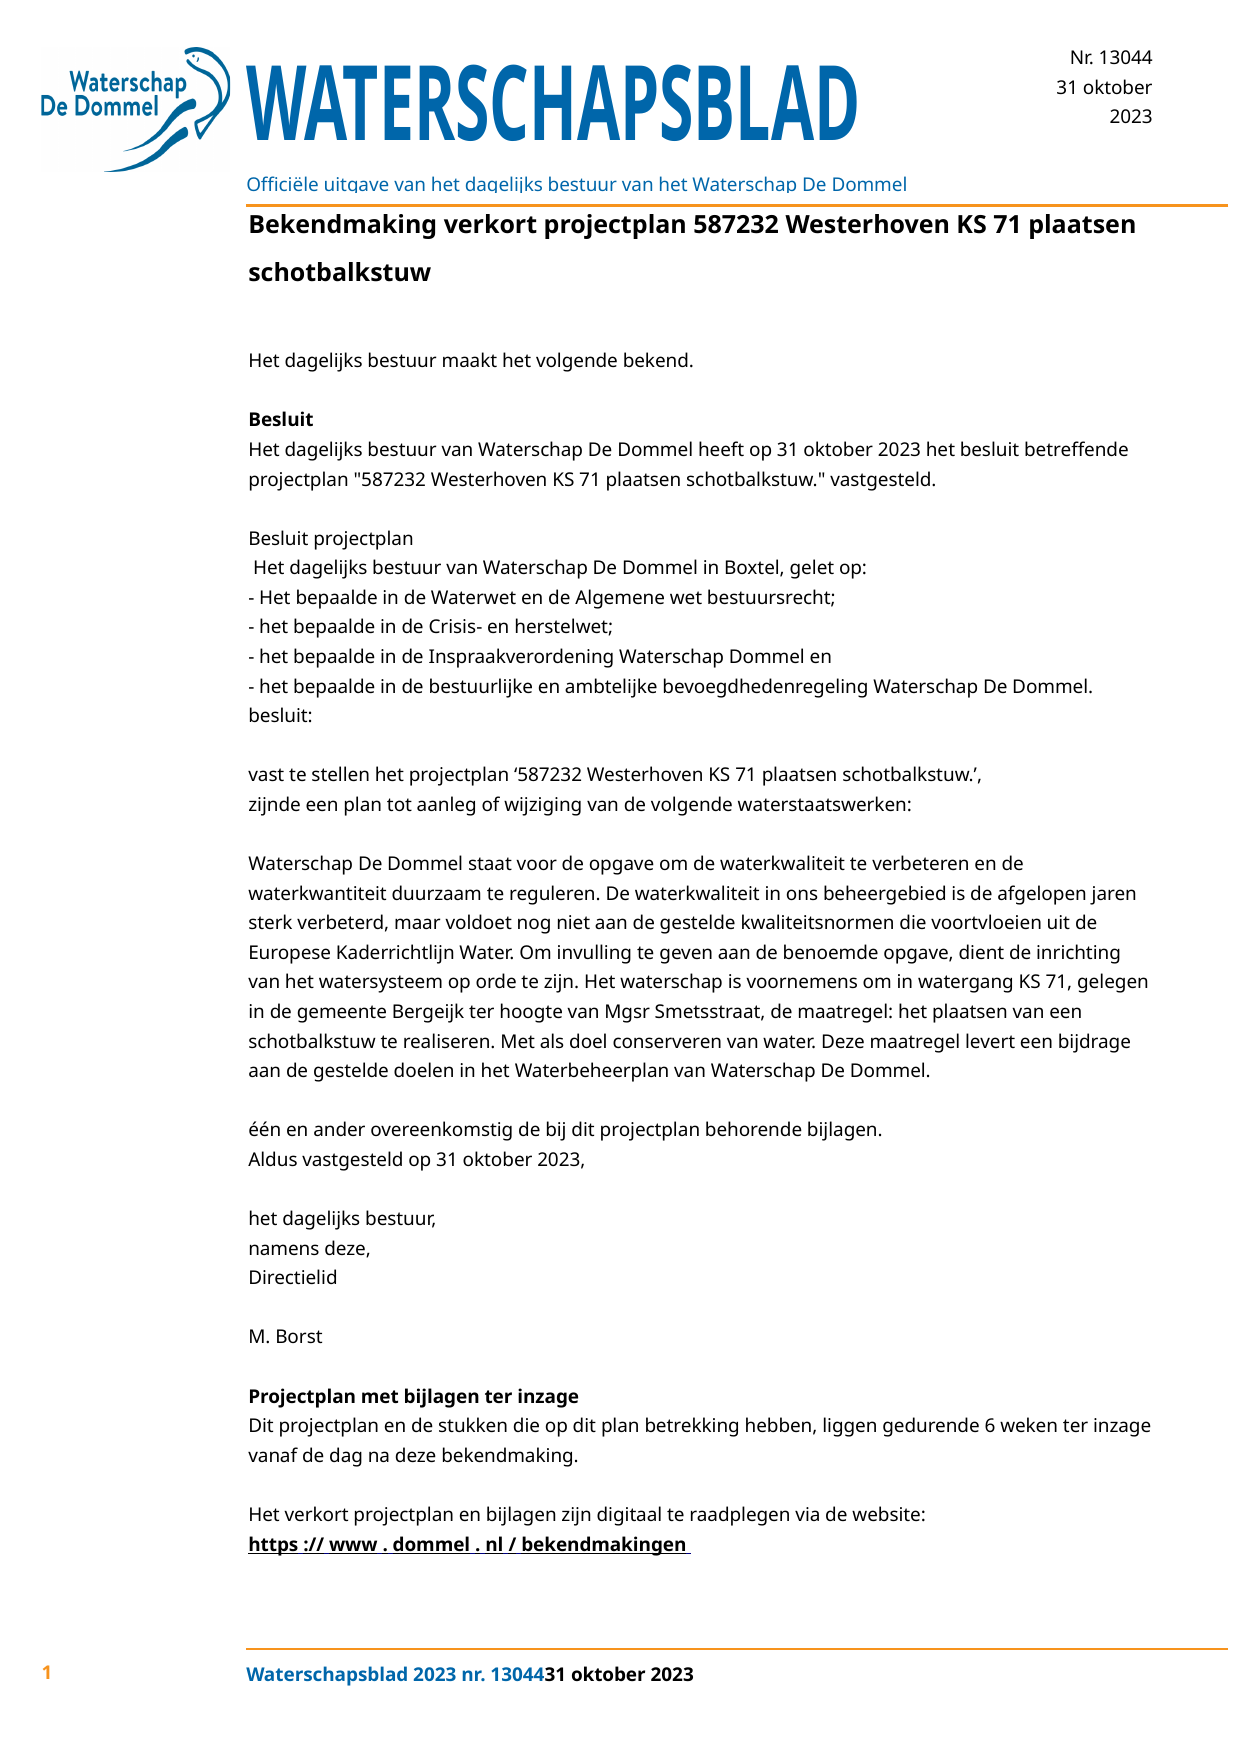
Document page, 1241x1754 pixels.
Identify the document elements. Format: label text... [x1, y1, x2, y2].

text namens deze, [248, 1235, 1152, 1261]
text Besluit [248, 407, 1152, 432]
text één en ander overeenkomstig de bij dit projectplan behorende bijlagen. [248, 1117, 1152, 1142]
text Directielid [248, 1264, 1152, 1290]
text ‑ het bepaalde in de Crisis‑ en herstelwet; [248, 614, 1152, 639]
text Projectplan met bijlagen ter inzage [248, 1383, 1152, 1409]
text Het dagelijks bestuur maakt het volgende bekend. [248, 347, 1152, 373]
text vast te stellen het projectplan ‘587232 Westerhoven KS 71 plaatsen schotbalkstuw.’, [248, 762, 1152, 787]
text Dit projectplan en de stukken die op dit plan betrekking hebben, liggen gedurende 6 weken ter inzage vanaf de dag na deze bekendmaking. [248, 1412, 1152, 1468]
picture [204, 47, 231, 76]
text ‑ het bepaalde in de Inspraakverordening Waterschap Dommel en [248, 643, 1152, 669]
text Aldus vastgesteld op 31 oktober 2023, [248, 1146, 1152, 1172]
text ‑ het bepaalde in de bestuurlijke en ambtelijke bevoegdhedenregeling Waterschap De Dommel. [248, 673, 1152, 699]
text Het verkort projectplan en bijlagen zijn digitaal te raadplegen via de website: [248, 1501, 1152, 1527]
text Het dagelijks bestuur van Waterschap De Dommel heeft op 31 oktober 2023 het besluit betreffende projectplan "587232 Westerhoven KS 71 plaatsen schotbalkstuw." vastgesteld. [248, 436, 1152, 492]
text Het dagelijks bestuur van Waterschap De Dommel in Boxtel, gelet op: [248, 554, 1152, 580]
text besluit: [248, 702, 1152, 728]
text M. Borst [248, 1324, 1152, 1349]
picture [198, 118, 210, 131]
picture [45, 99, 51, 111]
text ‑ Het bepaalde in de Waterwet en de Algemene wet bestuursrecht; [248, 584, 1152, 610]
text Waterschap De Dommel staat voor de opgave om de waterkwaliteit te verbeteren en de waterkwantiteit duurzaam te reguleren. De waterkwaliteit in ons beheergebied is de afgelopen jaren sterk verbeterd, maar voldoet nog niet aan de gestelde kwaliteitsnormen die voortvloeien uit de Europese Kaderrichtlijn Water. Om invulling te geven aan de benoemde opgave, dient de inrichting van het watersysteem op orde te zijn. Het waterschap is voornemens om in watergang KS 71, gelegen in de gemeente Bergeijk ter hoogte van Mgsr Smetsstraat, de maatregel: het plaatsen van een schotbalkstuw te realiseren. Met als doel conserveren van water. Deze maatregel levert een bijdrage aan de gestelde doelen in het Waterbeheerplan van Waterschap De Dommel. [248, 850, 1152, 1083]
text zijnde een plan tot aanleg of wijziging van de volgende waterstaatswerken: [248, 791, 1152, 817]
text Besluit projectplan [248, 525, 1152, 551]
text het dagelijks bestuur, [248, 1205, 1152, 1231]
text Bekendmaking verkort projectplan 587232 Westerhoven KS 71 plaatsen schotbalkstuw [248, 207, 1152, 288]
text https :// www . dommel . nl / bekendmakingen [248, 1531, 1152, 1557]
picture [41, 47, 231, 172]
